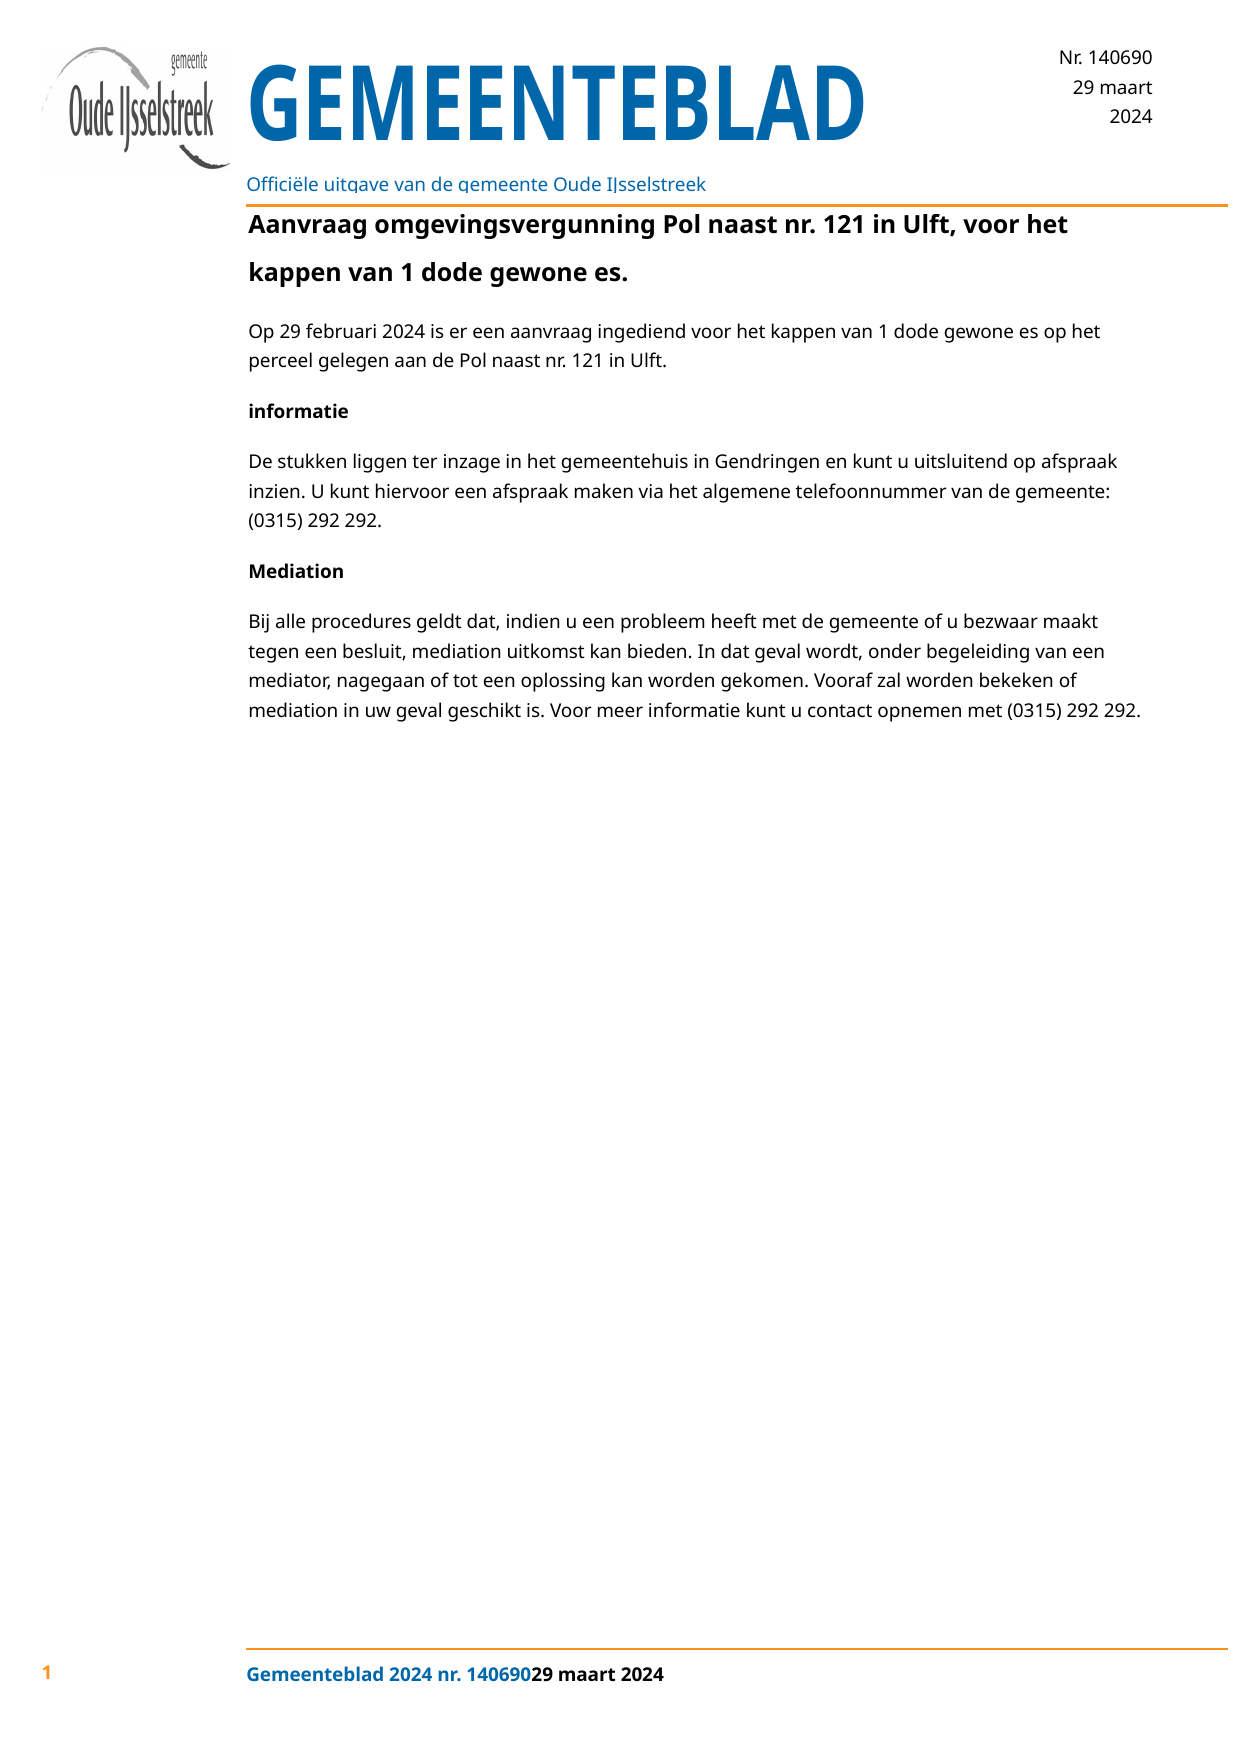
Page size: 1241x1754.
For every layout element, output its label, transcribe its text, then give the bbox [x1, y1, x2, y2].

text informatie [248, 398, 1152, 424]
text Bij alle procedures geldt dat, indien u een probleem heeft met de gemeente of u bezwaar maakt tegen een besluit, mediation uitkomst kan bieden. In dat geval wordt, onder begeleiding van een mediator, nagegaan of tot een oplossing kan worden gekomen. Vooraf zal worden bekeken of mediation in uw geval geschikt is. Voor meer informatie kunt u contact opnemen met (0315) 292 292. [248, 608, 1152, 723]
picture [41, 47, 231, 172]
text Op 29 februari 2024 is er een aanvraag ingediend voor het kappen van 1 dode gewone es op het perceel gelegen aan de Pol naast nr. 121 in Ulft. [248, 318, 1152, 373]
text Aanvraag omgevingsvergunning Pol naast nr. 121 in Ulft, voor het kappen van 1 dode gewone es. [248, 207, 1152, 288]
text De stukken liggen ter inzage in het gemeentehuis in Gendringen en kunt u uitsluitend op afspraak inzien. U kunt hiervoor een afspraak maken via het algemene telefoonnummer van de gemeente: (0315) 292 292. [248, 448, 1152, 533]
text Mediation [248, 558, 1152, 584]
